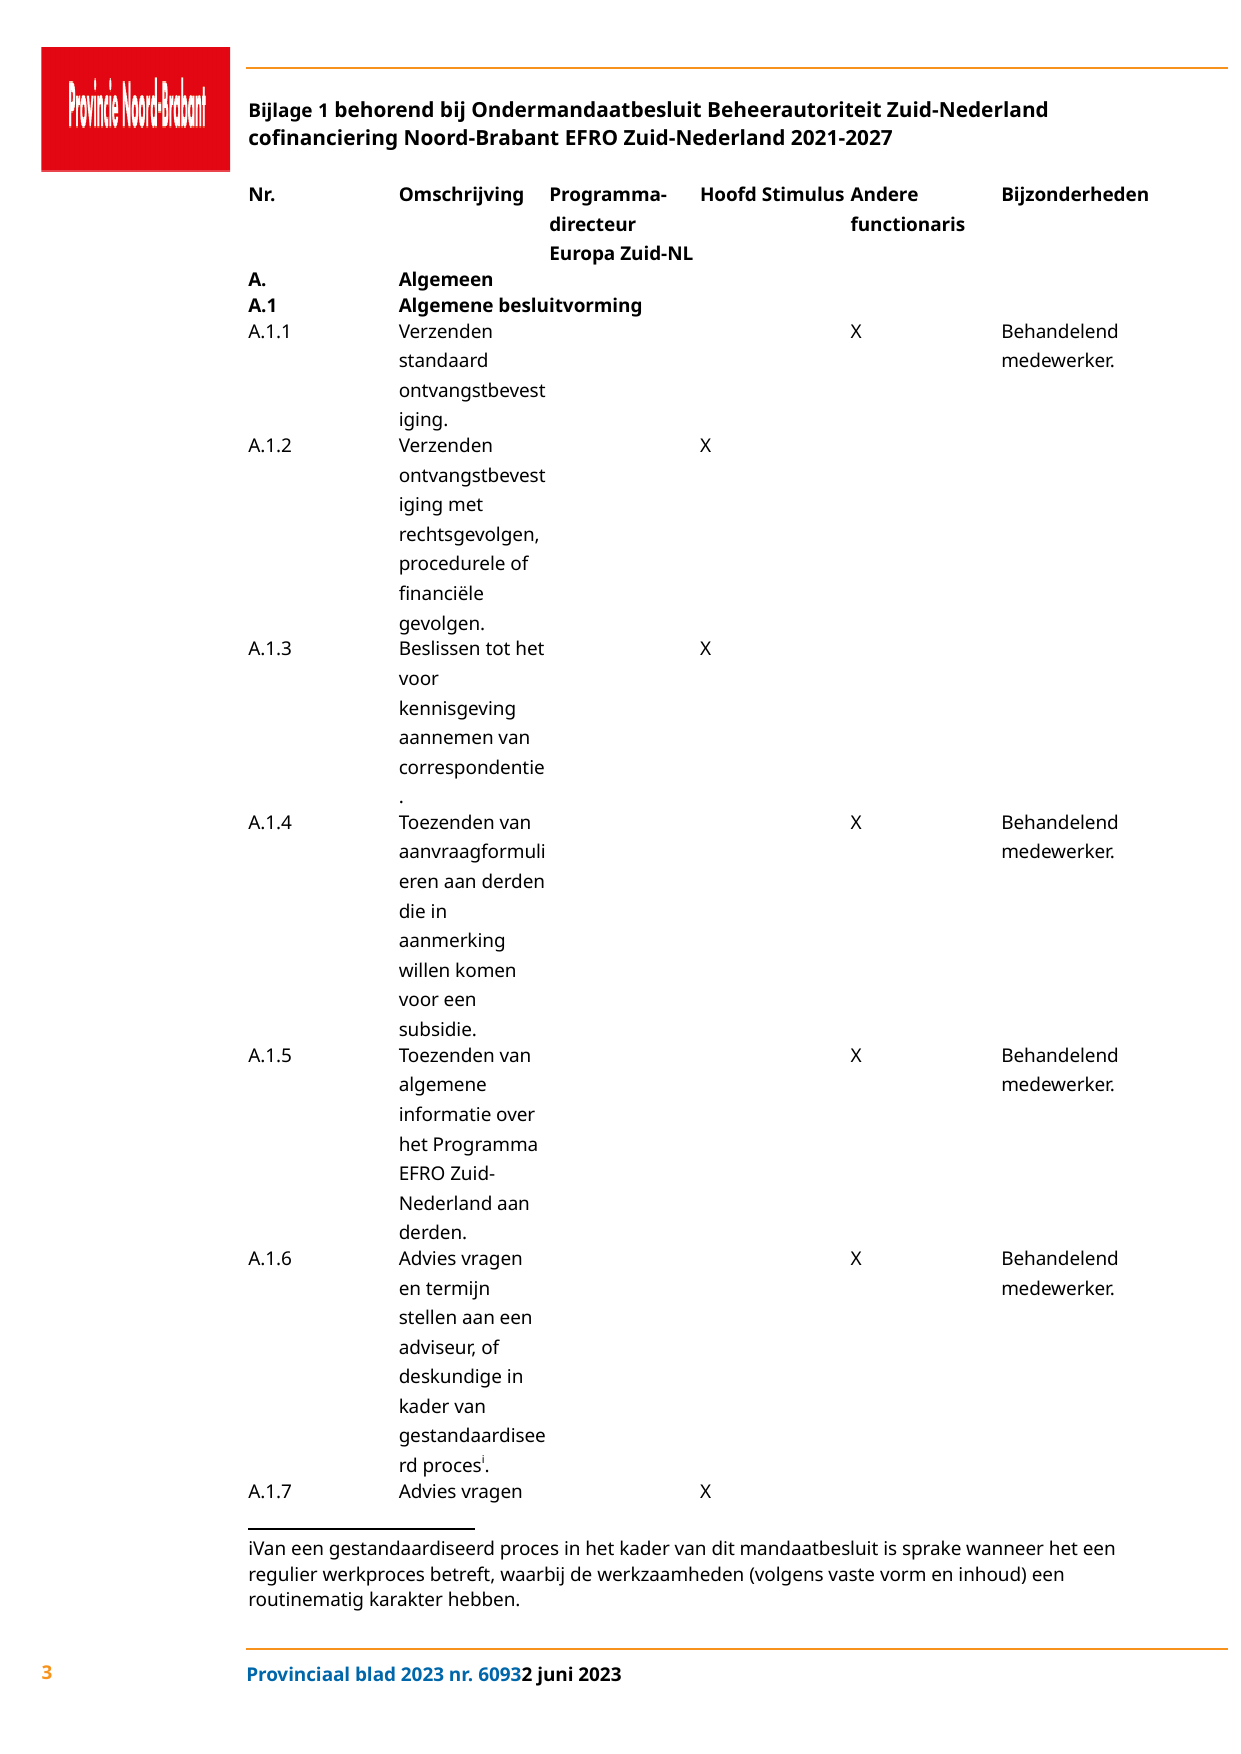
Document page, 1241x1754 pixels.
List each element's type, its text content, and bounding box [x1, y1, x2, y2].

table_cell A.1 [248, 292, 398, 318]
table_cell [549, 1042, 700, 1245]
table_cell X [850, 318, 1001, 432]
table_cell [1001, 636, 1152, 809]
table_cell Behandelend medewerker. [1001, 809, 1152, 1042]
table_cell [549, 432, 700, 636]
table_cell A. [248, 266, 398, 292]
table_header Omschrijving [399, 181, 549, 266]
table_header Bijzonderheden [1001, 181, 1152, 266]
table_cell [700, 1042, 850, 1245]
table_cell Beslissen tot het voor kennisgeving aannemen van correspondentie. [399, 636, 549, 809]
table_cell [850, 1478, 1001, 1504]
table_cell Advies vragen [399, 1478, 549, 1504]
table_header Nr. [248, 181, 398, 266]
table_cell [700, 318, 850, 432]
table_cell Behandelend medewerker. [1001, 1042, 1152, 1245]
table_cell A.1.4 [248, 809, 398, 1042]
table_cell Algemeen [399, 266, 1152, 292]
table_cell A.1.5 [248, 1042, 398, 1245]
table_cell [1001, 432, 1152, 636]
table_cell [549, 1245, 700, 1478]
table_cell Behandelend medewerker. [1001, 318, 1152, 432]
table_cell X [700, 1478, 850, 1504]
table_cell [549, 636, 700, 809]
table_cell A.1.7 [248, 1478, 398, 1504]
table_header Hoofd Stimulus [700, 181, 850, 266]
table_cell A.1.1 [248, 318, 398, 432]
table_cell [700, 809, 850, 1042]
table_cell [549, 318, 700, 432]
table_cell X [850, 809, 1001, 1042]
table_cell X [700, 432, 850, 636]
table_cell X [850, 1245, 1001, 1478]
table_header Programma-directeur Europa Zuid-NL [549, 181, 700, 266]
table_cell X [700, 636, 850, 809]
table_cell Verzenden standaard ontvangstbevestiging. [399, 318, 549, 432]
table_header Andere functionaris [850, 181, 1001, 266]
table_cell [850, 636, 1001, 809]
table_cell [700, 1245, 850, 1478]
table_cell X [850, 1042, 1001, 1245]
table_cell [1001, 1478, 1152, 1504]
table_cell A.1.6 [248, 1245, 398, 1478]
table_cell Toezenden van aanvraagformulieren aan derden die in aanmerking willen komen voor een subsidie. [399, 809, 549, 1042]
table_cell Toezenden van algemene informatie over het Programma EFRO Zuid-Nederland aan derden. [399, 1042, 549, 1245]
table_cell A.1.3 [248, 636, 398, 809]
table_cell [549, 809, 700, 1042]
table_cell [549, 1478, 700, 1504]
table_cell Verzenden ontvangstbevestiging met rechtsgevolgen, procedurele of financiële gevolgen. [399, 432, 549, 636]
table_cell Algemene besluitvorming [399, 292, 1152, 318]
table_cell Advies vragen en termijn stellen aan een adviseur, of deskundige in kader van gestandaardiseerd proces. [399, 1245, 549, 1478]
text Bijlage 1 behorend bij Ondermandaatbesluit Beheerautoriteit Zuid-Nederland cofinanciering Noord-Brabant EFRO Zuid-Nederland 2021-2027 [248, 95, 1152, 152]
table_cell Behandelend medewerker. [1001, 1245, 1152, 1478]
table_cell A.1.2 [248, 432, 398, 636]
table_cell [850, 432, 1001, 636]
picture [41, 47, 231, 172]
